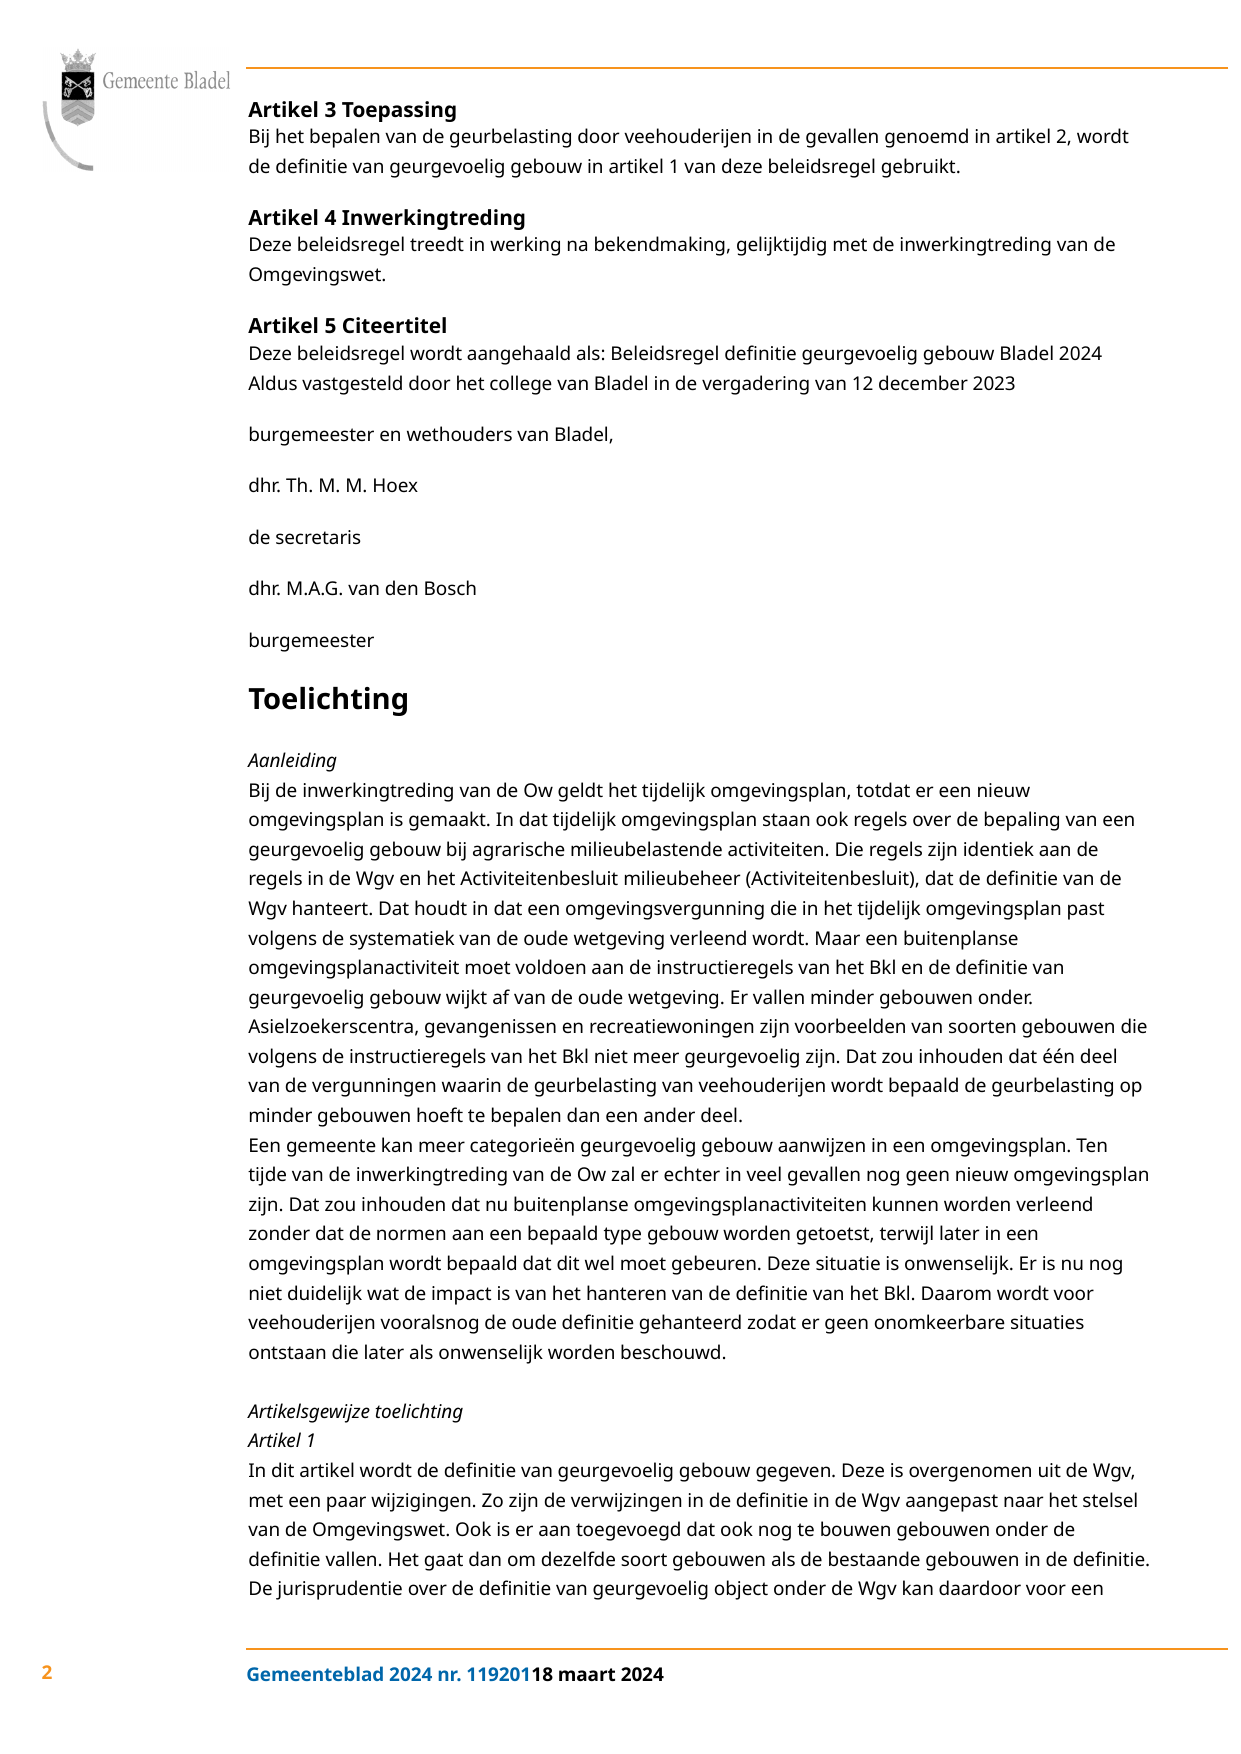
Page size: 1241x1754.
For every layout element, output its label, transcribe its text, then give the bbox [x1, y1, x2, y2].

text Deze beleidsregel wordt aangehaald als: Beleidsregel definitie geurgevoelig gebouw Bladel 2024 [248, 340, 1152, 366]
text de secretaris [248, 524, 1152, 550]
text Artikel 3 Toepassing [248, 95, 1152, 123]
text Bij de inwerkingtreding van de Ow geldt het tijdelijk omgevingsplan, totdat er een nieuw omgevingsplan is gemaakt. In dat tijdelijk omgevingsplan staan ook regels over de bepaling van een geurgevoelig gebouw bij agrarische milieubelastende activiteiten. Die regels zijn identiek aan de regels in de Wgv en het Activiteitenbesluit milieubeheer (Activiteitenbesluit), dat de definitie van de Wgv hanteert. Dat houdt in dat een omgevingsvergunning die in het tijdelijk omgevingsplan past volgens de systematiek van de oude wetgeving verleend wordt. Maar een buitenplanse omgevingsplanactiviteit moet voldoen aan de instructieregels van het Bkl en de definitie van geurgevoelig gebouw wijkt af van de oude wetgeving. Er vallen minder gebouwen onder. [248, 777, 1152, 1010]
text dhr. M.A.G. van den Bosch [248, 576, 1152, 601]
text Artikel 1 [248, 1428, 1152, 1453]
text Asielzoekerscentra, gevangenissen en recreatiewoningen zijn voorbeelden van soorten gebouwen die volgens de instructieregels van het Bkl niet meer geurgevoelig zijn. Dat zou inhouden dat één deel van de vergunningen waarin de geurbelasting van veehouderijen wordt bepaald de geurbelasting op minder gebouwen hoeft te bepalen dan een ander deel. [248, 1013, 1152, 1128]
text burgemeester en wethouders van Bladel, [248, 421, 1152, 447]
text dhr. Th. M. M. Hoex [248, 473, 1152, 498]
text Toelichting [248, 678, 1152, 718]
text Artikel 5 Citeertitel [248, 312, 1152, 340]
text Artikel 4 Inwerkingtreding [248, 203, 1152, 232]
text Aldus vastgesteld door het college van Bladel in de vergadering van 12 december 2023 [248, 370, 1152, 395]
text In dit artikel wordt de definitie van geurgevoelig gebouw gegeven. Deze is overgenomen uit de Wgv, met een paar wijzigingen. Zo zijn de verwijzingen in de definitie in de Wgv aangepast naar het stelsel van de Omgevingswet. Ook is er aan toegevoegd dat ook nog te bouwen gebouwen onder de definitie vallen. Het gaat dan om dezelfde soort gebouwen als de bestaande gebouwen in de definitie. De jurisprudentie over de definitie van geurgevoelig object onder de Wgv kan daardoor voor een [248, 1457, 1152, 1601]
text Artikelsgewijze toelichting [248, 1398, 1152, 1424]
text burgemeester [248, 627, 1152, 653]
text Bij het bepalen van de geurbelasting door veehouderijen in de gevallen genoemd in artikel 2, wordt de definitie van geurgevoelig gebouw in artikel 1 van deze beleidsregel gebruikt. [248, 123, 1152, 178]
picture [41, 47, 231, 172]
text Deze beleidsregel treedt in werking na bekendmaking, gelijktijdig met de inwerkingtreding van de Omgevingswet. [248, 232, 1152, 287]
text Aanleiding [248, 747, 1152, 773]
text Een gemeente kan meer categorieën geurgevoelig gebouw aanwijzen in een omgevingsplan. Ten tijde van de inwerkingtreding van de Ow zal er echter in veel gevallen nog geen nieuw omgevingsplan zijn. Dat zou inhouden dat nu buitenplanse omgevingsplanactiviteiten kunnen worden verleend zonder dat de normen aan een bepaald type gebouw worden getoetst, terwijl later in een omgevingsplan wordt bepaald dat dit wel moet gebeuren. Deze situatie is onwenselijk. Er is nu nog niet duidelijk wat de impact is van het hanteren van de definitie van het Bkl. Daarom wordt voor veehouderijen vooralsnog de oude definitie gehanteerd zodat er geen onomkeerbare situaties ontstaan die later als onwenselijk worden beschouwd. [248, 1132, 1152, 1365]
